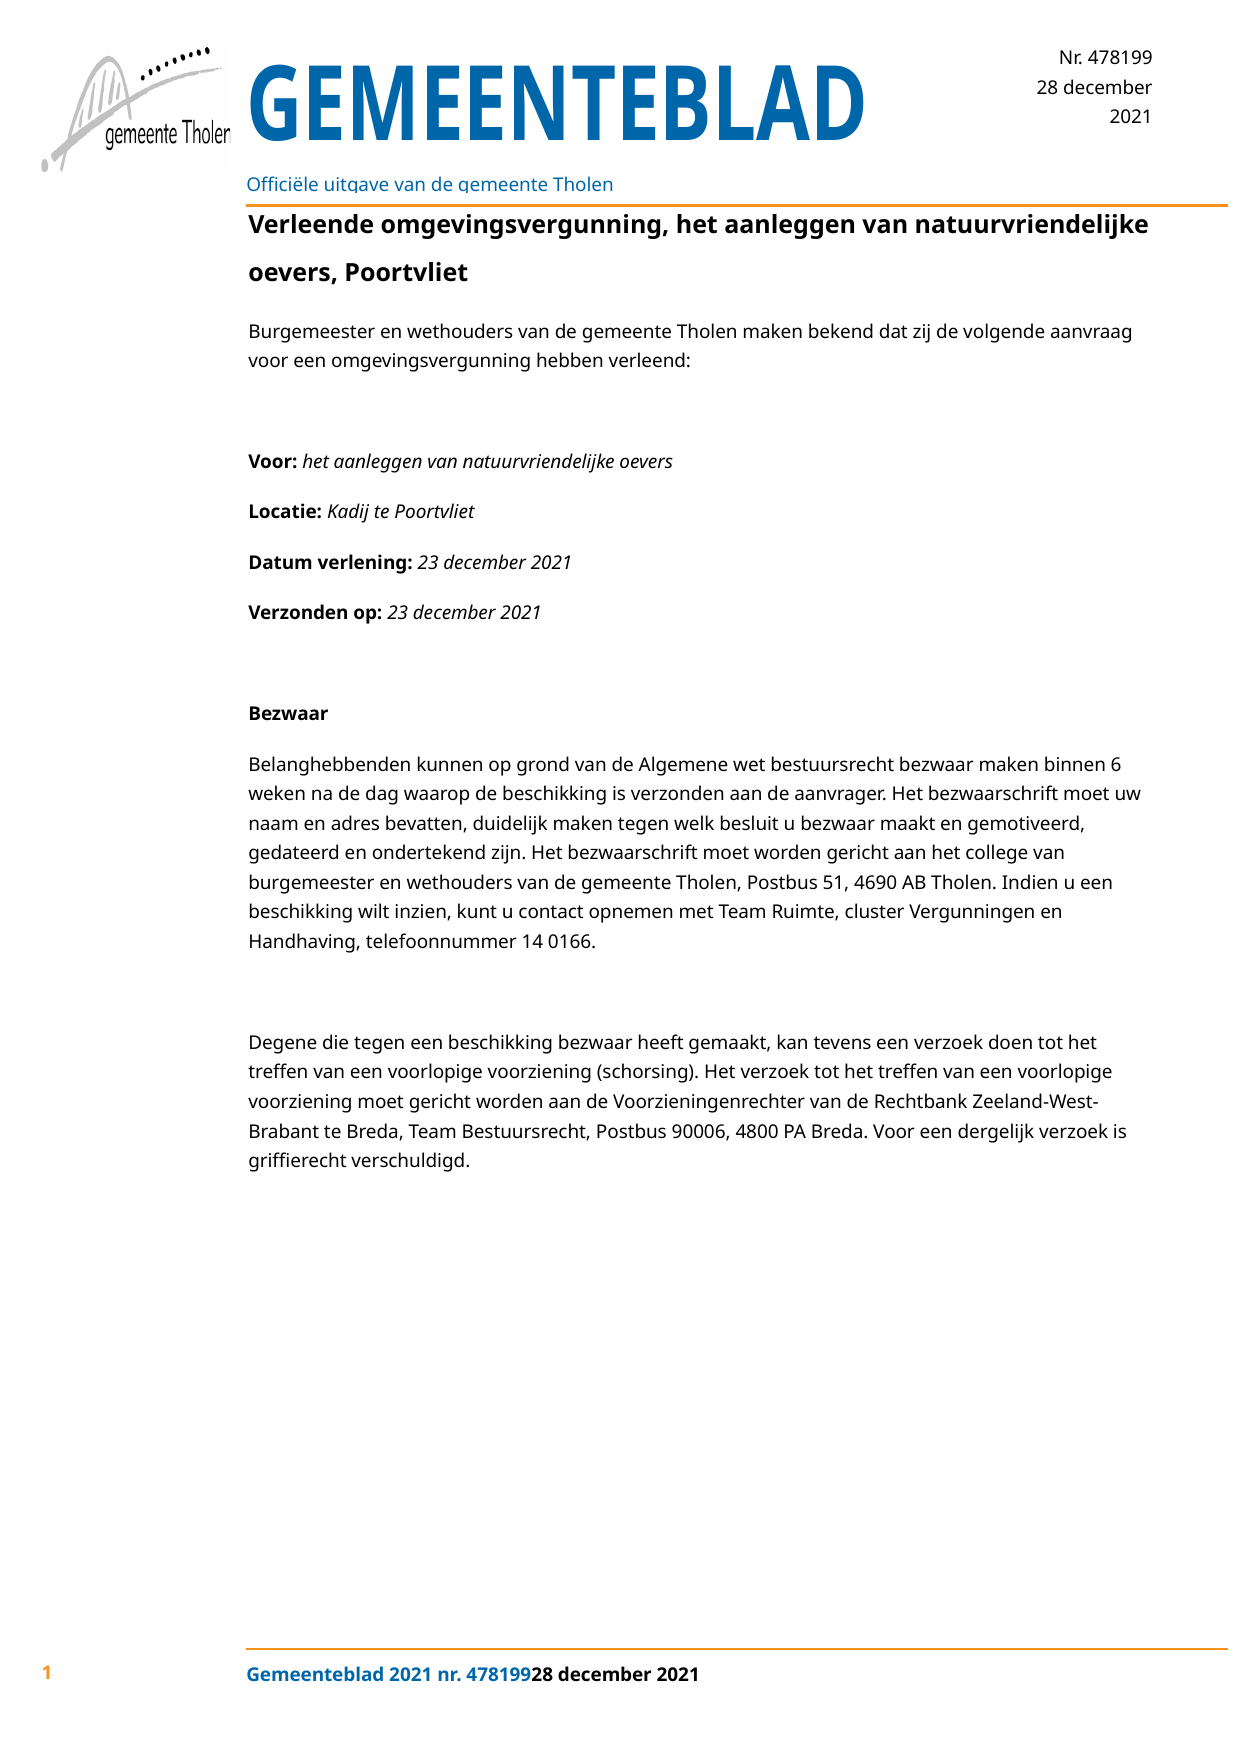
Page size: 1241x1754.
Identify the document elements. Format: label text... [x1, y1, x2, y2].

text Verzonden op: 23 december 2021 [248, 599, 1152, 625]
text Belanghebbenden kunnen op grond van de Algemene wet bestuursrecht bezwaar maken binnen 6 weken na de dag waarop de beschikking is verzonden aan de aanvrager. Het bezwaarschrift moet uw naam en adres bevatten, duidelijk maken tegen welk besluit u bezwaar maakt en gemotiveerd, gedateerd en ondertekend zijn. Het bezwaarschrift moet worden gericht aan het college van burgemeester en wethouders van de gemeente Tholen, Postbus 51, 4690 AB Tholen. Indien u een beschikking wilt inzien, kunt u contact opnemen met Team Ruimte, cluster Vergunningen en Handhaving, telefoonnummer 14 0166. [248, 751, 1152, 954]
text Degene die tegen een beschikking bezwaar heeft gemaakt, kan tevens een verzoek doen tot het treffen van een voorlopige voorziening (schorsing). Het verzoek tot het treffen van een voorlopige voorziening moet gericht worden aan de Voorzieningenrechter van de Rechtbank Zeeland-West-Brabant te Breda, Team Bestuursrecht, Postbus 90006, 4800 PA Breda. Voor een dergelijk verzoek is griffierecht verschuldigd. [248, 1029, 1152, 1173]
text Bezwaar [248, 700, 1152, 726]
text Voor: het aanleggen van natuurvriendelijke oevers [248, 448, 1152, 474]
text Datum verlening: 23 december 2021 [248, 549, 1152, 575]
text Verleende omgevingsvergunning, het aanleggen van natuurvriendelijke oevers, Poortvliet [248, 207, 1152, 288]
text Locatie: Kadij te Poortvliet [248, 499, 1152, 524]
picture [41, 47, 231, 172]
text Burgemeester en wethouders van de gemeente Tholen maken bekend dat zij de volgende aanvraag voor een omgevingsvergunning hebben verleend: [248, 318, 1152, 373]
